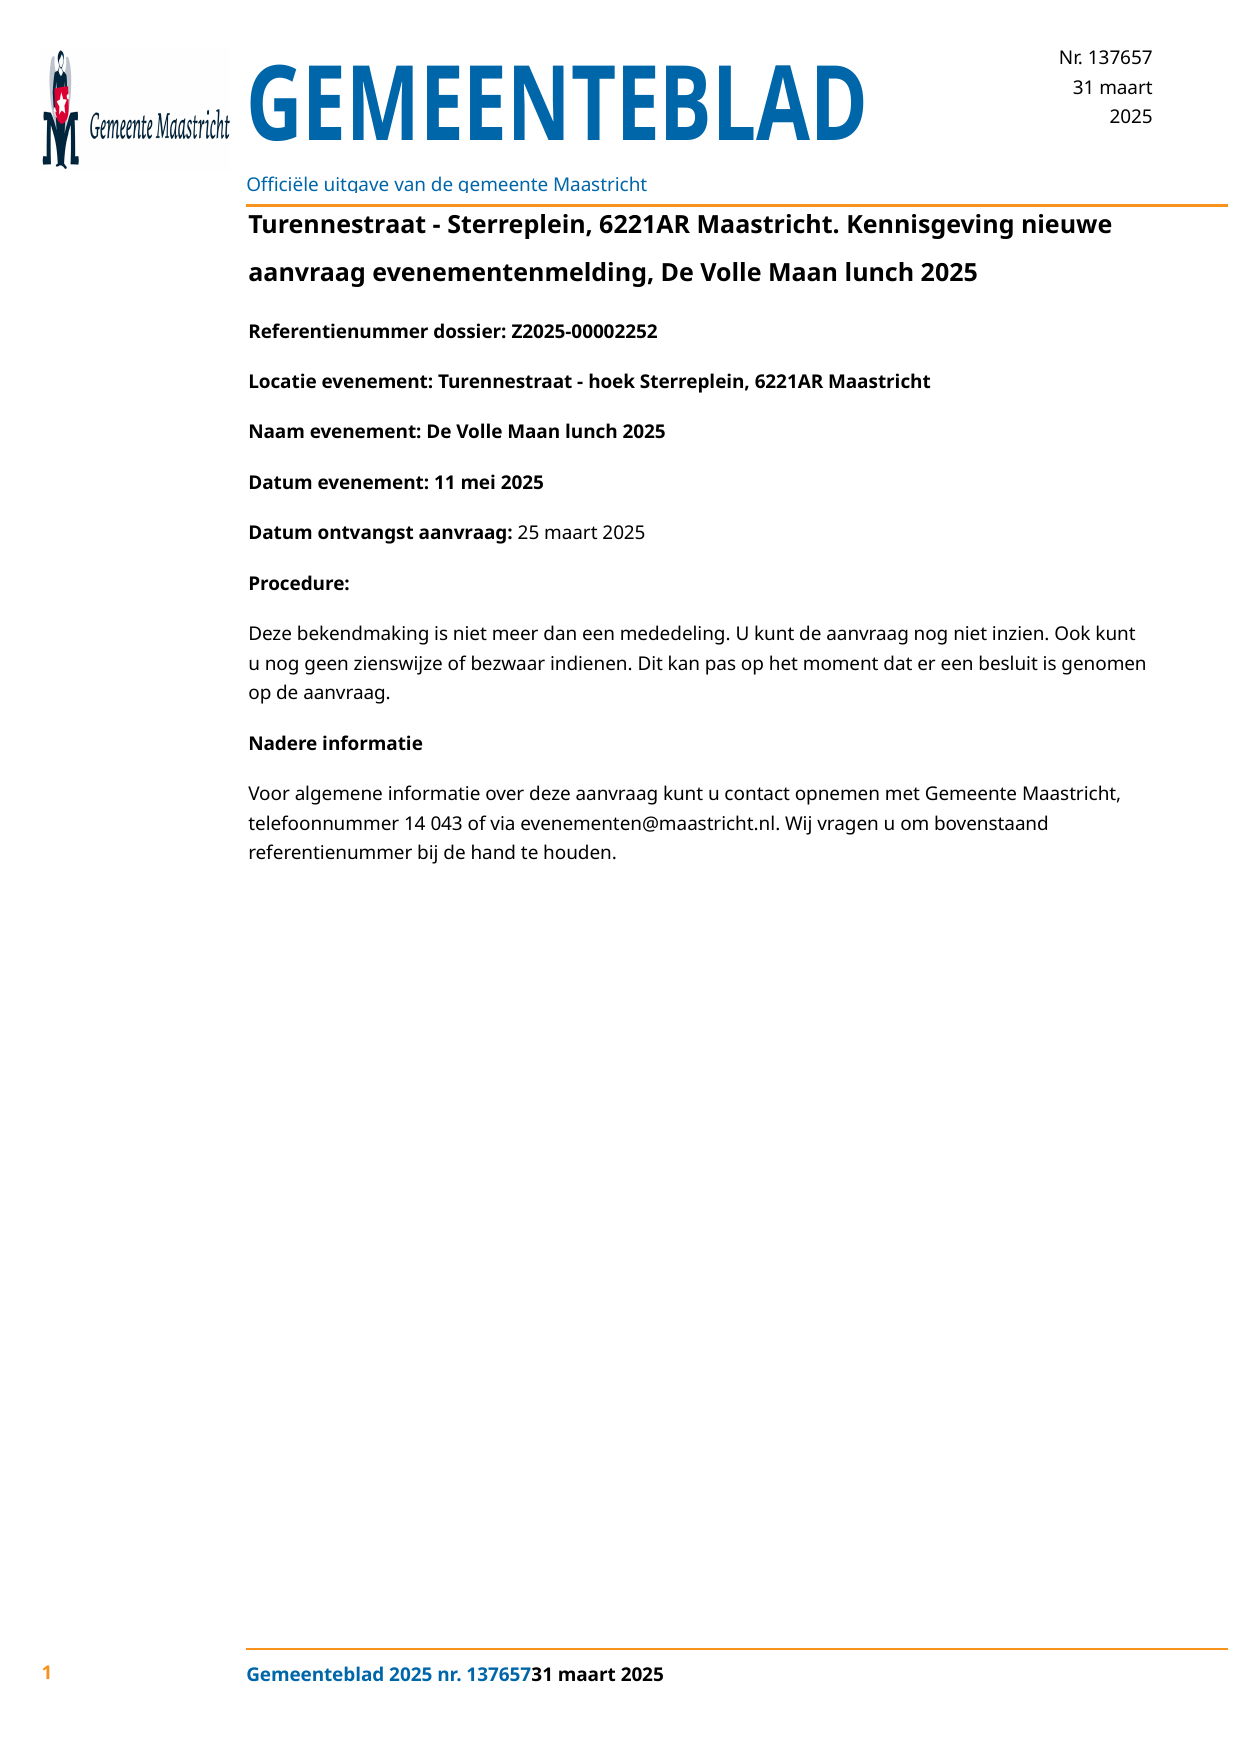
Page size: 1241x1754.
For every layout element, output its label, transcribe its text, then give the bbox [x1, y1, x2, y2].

text Procedure: [248, 570, 1152, 596]
text Voor algemene informatie over deze aanvraag kunt u contact opnemen met Gemeente Maastricht, telefoonnummer 14 043 of via evenementen@maastricht.nl. Wij vragen u om bovenstaand referentienummer bij de hand te houden. [248, 780, 1152, 865]
text Referentienummer dossier: Z2025-00002252 [248, 318, 1152, 344]
text Deze bekendmaking is niet meer dan een mededeling. U kunt de aanvraag nog niet inzien. Ook kunt u nog geen zienswijze of bezwaar indienen. Dit kan pas op het moment dat er een besluit is genomen op de aanvraag. [248, 620, 1152, 705]
text Nadere informatie [248, 730, 1152, 756]
text Turennestraat - Sterreplein, 6221AR Maastricht. Kennisgeving nieuwe aanvraag evenementenmelding, De Volle Maan lunch 2025 [248, 207, 1152, 288]
text Datum evenement: 11 mei 2025 [248, 469, 1152, 495]
picture [41, 47, 231, 172]
text Naam evenement: De Volle Maan lunch 2025 [248, 419, 1152, 444]
text Locatie evenement: Turennestraat - hoek Sterreplein, 6221AR Maastricht [248, 368, 1152, 394]
text Datum ontvangst aanvraag: 25 maart 2025 [248, 519, 1152, 545]
